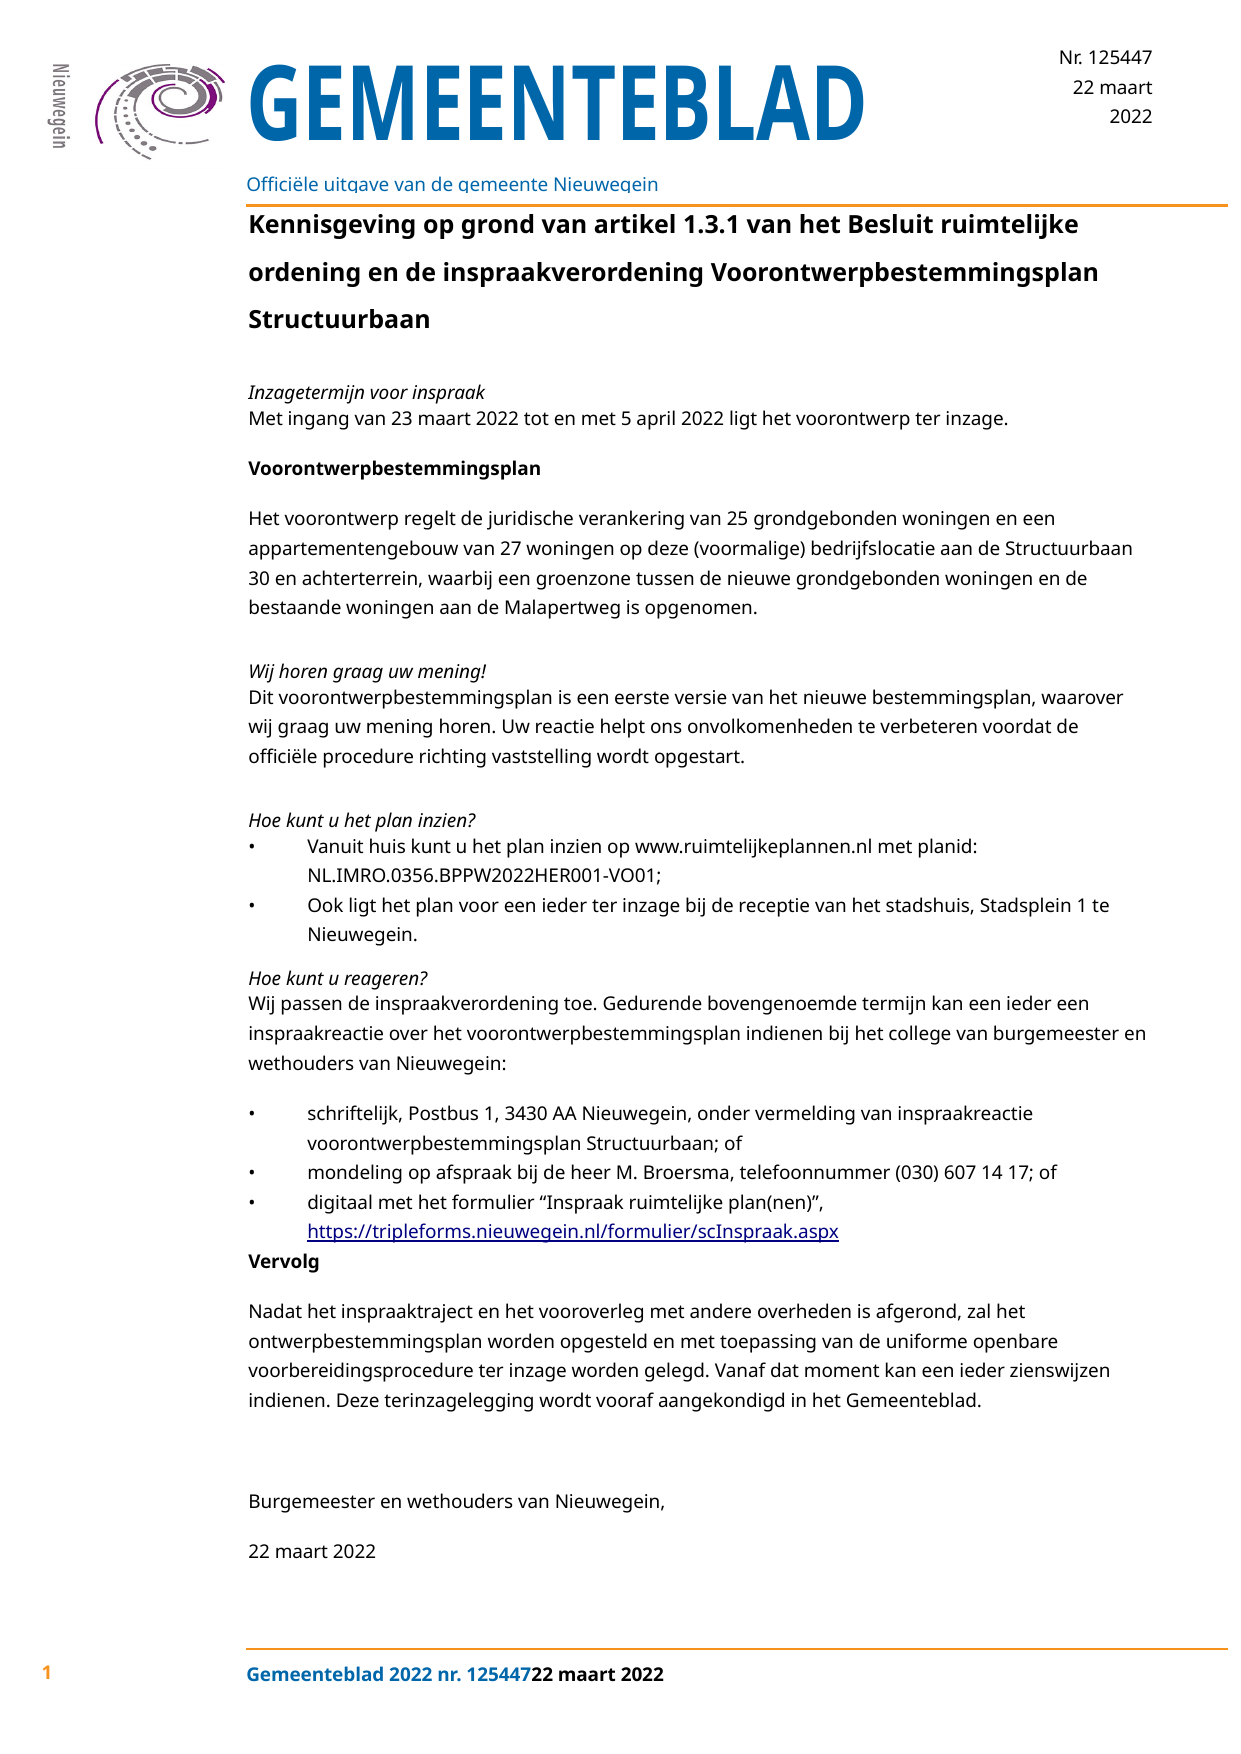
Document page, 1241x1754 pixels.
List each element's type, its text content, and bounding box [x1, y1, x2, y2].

list Ook ligt het plan voor een ieder ter inzage bij de receptie van het stadshuis, Stadsplein 1 te Nieuwegein. [248, 892, 1152, 947]
text Het voorontwerp regelt de juridische verankering van 25 grondgebonden woningen en een appartementengebouw van 27 woningen op deze (voormalige) bedrijfslocatie aan de Structuurbaan 30 en achterterrein, waarbij een groenzone tussen de nieuwe grondgebonden woningen en de bestaande woningen aan de Malapertweg is opgenomen. [248, 506, 1152, 620]
text 22 maart 2022 [248, 1538, 1152, 1564]
text Inzagetermijn voor inspraak [248, 379, 1152, 405]
list Vanuit huis kunt u het plan inzien op www.ruimtelijkeplannen.nl met planid: NL.IMRO.0356.BPPW2022HER001-VO01; [248, 833, 1152, 888]
text Met ingang van 23 maart 2022 tot en met 5 april 2022 ligt het voorontwerp ter inzage. [248, 405, 1152, 431]
list mondeling op afspraak bij de heer M. Broersma, telefoonnummer (030) 607 14 17; of [248, 1159, 1152, 1185]
text Wij passen de inspraakverordening toe. Gedurende bovengenoemde termijn kan een ieder een inspraakreactie over het voorontwerpbestemmingsplan indienen bij het college van burgemeester en wethouders van Nieuwegein: [248, 991, 1152, 1075]
text Hoe kunt u het plan inzien? [248, 807, 1152, 833]
text Hoe kunt u reageren? [248, 965, 1152, 991]
picture [41, 47, 231, 172]
text Burgemeester en wethouders van Nieuwegein, [248, 1488, 1152, 1514]
list digitaal met het formulier “Inspraak ruimtelijke plan(nen)”, https://tripleforms.nieuwegein.nl/formulier/scInspraak.aspx [248, 1189, 1152, 1244]
text Vervolg [248, 1248, 1152, 1274]
text Dit voorontwerpbestemmingsplan is een eerste versie van het nieuwe bestemmingsplan, waarover wij graag uw mening horen. Uw reactie helpt ons onvolkomenheden te verbeteren voordat de officiële procedure richting vaststelling wordt opgestart. [248, 684, 1152, 769]
text Nadat het inspraaktraject en het vooroverleg met andere overheden is afgerond, zal het ontwerpbestemmingsplan worden opgesteld en met toepassing van de uniforme openbare voorbereidingsprocedure ter inzage worden gelegd. Vanaf dat moment kan een ieder zienswijzen indienen. Deze terinzagelegging wordt vooraf aangekondigd in het Gemeenteblad. [248, 1298, 1152, 1413]
list schriftelijk, Postbus 1, 3430 AA Nieuwegein, onder vermelding van inspraakreactie voorontwerpbestemmingsplan Structuurbaan; of [248, 1100, 1152, 1155]
text Kennisgeving op grond van artikel 1.3.1 van het Besluit ruimtelijke ordening en de inspraakverordening Voorontwerpbestemmingsplan Structuurbaan [248, 207, 1152, 336]
text Wij horen graag uw mening! [248, 658, 1152, 684]
text Voorontwerpbestemmingsplan [248, 455, 1152, 481]
